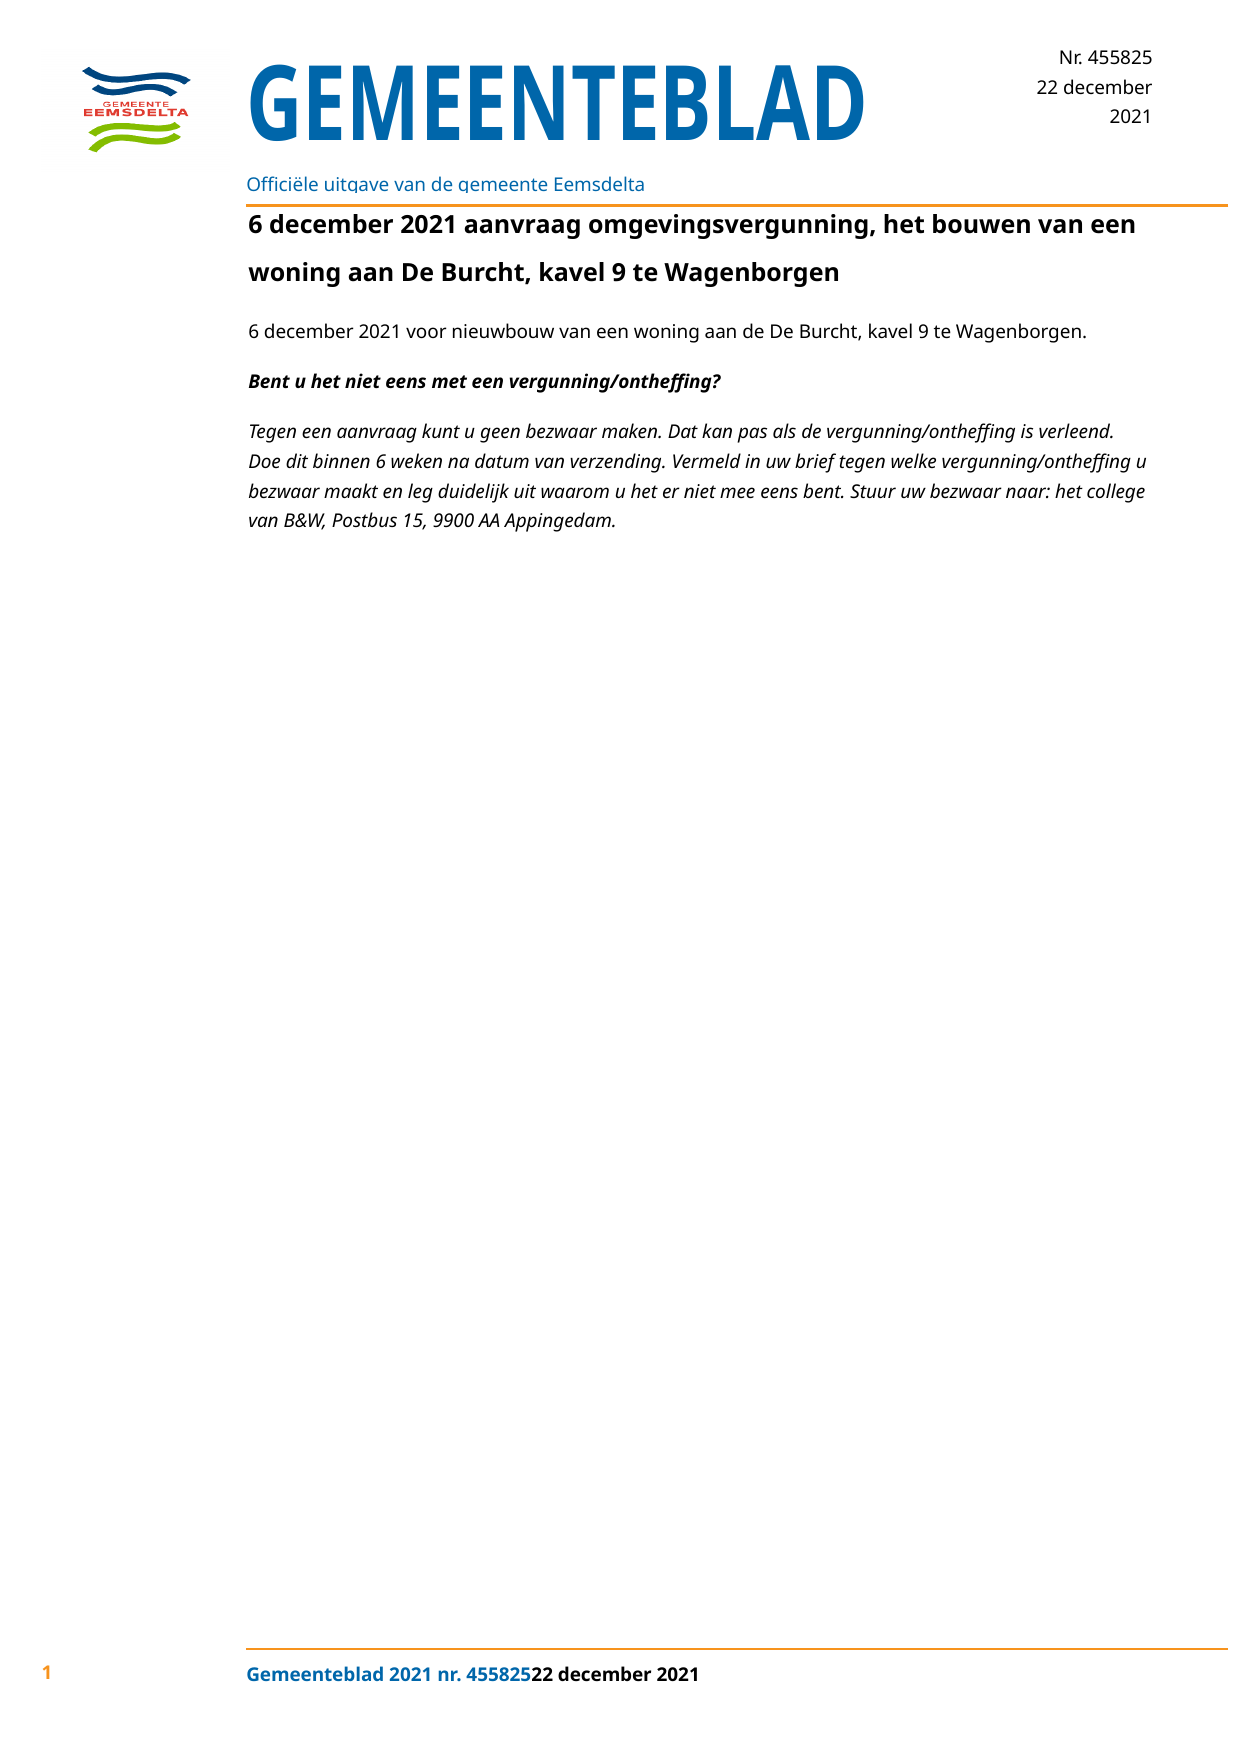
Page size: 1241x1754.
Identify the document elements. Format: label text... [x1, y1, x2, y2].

text Tegen een aanvraag kunt u geen bezwaar maken. Dat kan pas als de vergunning/ontheffing is verleend. Doe dit binnen 6 weken na datum van verzending. Vermeld in uw brief tegen welke vergunning/ontheffing u bezwaar maakt en leg duidelijk uit waarom u het er niet mee eens bent. Stuur uw bezwaar naar: het college van B&W, Postbus 15, 9900 AA Appingedam. [248, 419, 1152, 533]
text 6 december 2021 voor nieuwbouw van een woning aan de De Burcht, kavel 9 te Wagenborgen. [248, 318, 1152, 344]
picture [41, 47, 231, 172]
text 6 december 2021 aanvraag omgevingsvergunning, het bouwen van een woning aan De Burcht, kavel 9 te Wagenborgen [248, 207, 1152, 288]
text Bent u het niet eens met een vergunning/ontheffing? [248, 368, 1152, 394]
